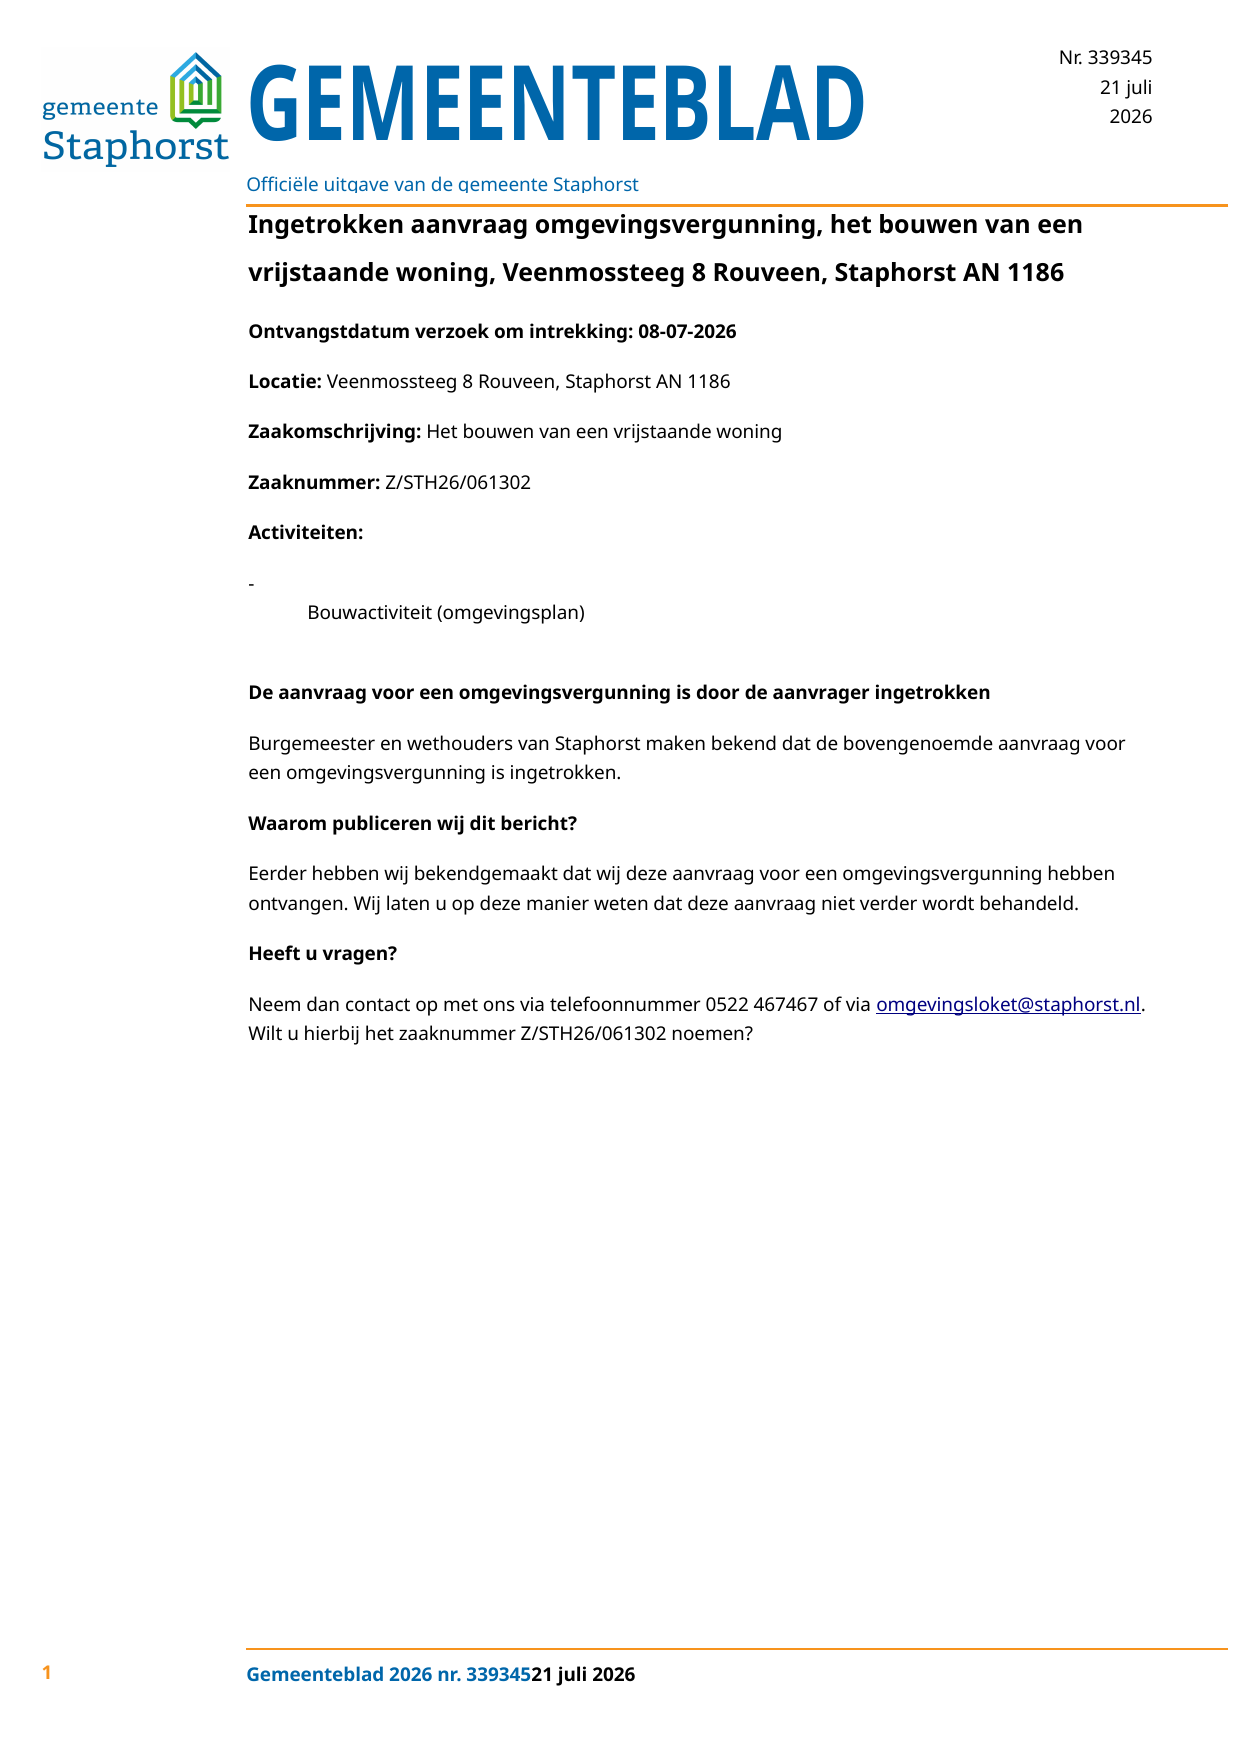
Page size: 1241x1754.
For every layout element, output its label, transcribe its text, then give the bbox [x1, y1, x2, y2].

text Eerder hebben wij bekendgemaakt dat wij deze aanvraag voor een omgevingsvergunning hebben ontvangen. Wij laten u op deze manier weten dat deze aanvraag niet verder wordt behandeld. [248, 860, 1152, 916]
text Zaaknummer: Z/STH26/061302 [248, 469, 1152, 495]
picture [41, 47, 231, 172]
text Burgemeester en wethouders van Staphorst maken bekend dat de bovengenoemde aanvraag voor een omgevingsvergunning is ingetrokken. [248, 730, 1152, 785]
text Activiteiten: [248, 519, 1152, 545]
text Waarom publiceren wij dit bericht? [248, 810, 1152, 836]
text Locatie: Veenmossteeg 8 Rouveen, Staphorst AN 1186 [248, 368, 1152, 394]
text De aanvraag voor een omgevingsvergunning is door de aanvrager ingetrokken [248, 679, 1152, 705]
text Ingetrokken aanvraag omgevingsvergunning, het bouwen van een vrijstaande woning, Veenmossteeg 8 Rouveen, Staphorst AN 1186 [248, 207, 1152, 288]
text Zaakomschrijving: Het bouwen van een vrijstaande woning [248, 419, 1152, 444]
text Neem dan contact op met ons via telefoonnummer 0522 467467 of via omgevingsloket@staphorst.nl. Wilt u hierbij het zaaknummer Z/STH26/061302 noemen? [248, 991, 1152, 1046]
text Ontvangstdatum verzoek om intrekking: 08-07-2026 [248, 318, 1152, 344]
text Heeft u vragen? [248, 940, 1152, 966]
list Bouwactiviteit (omgevingsplan) [248, 599, 1152, 625]
